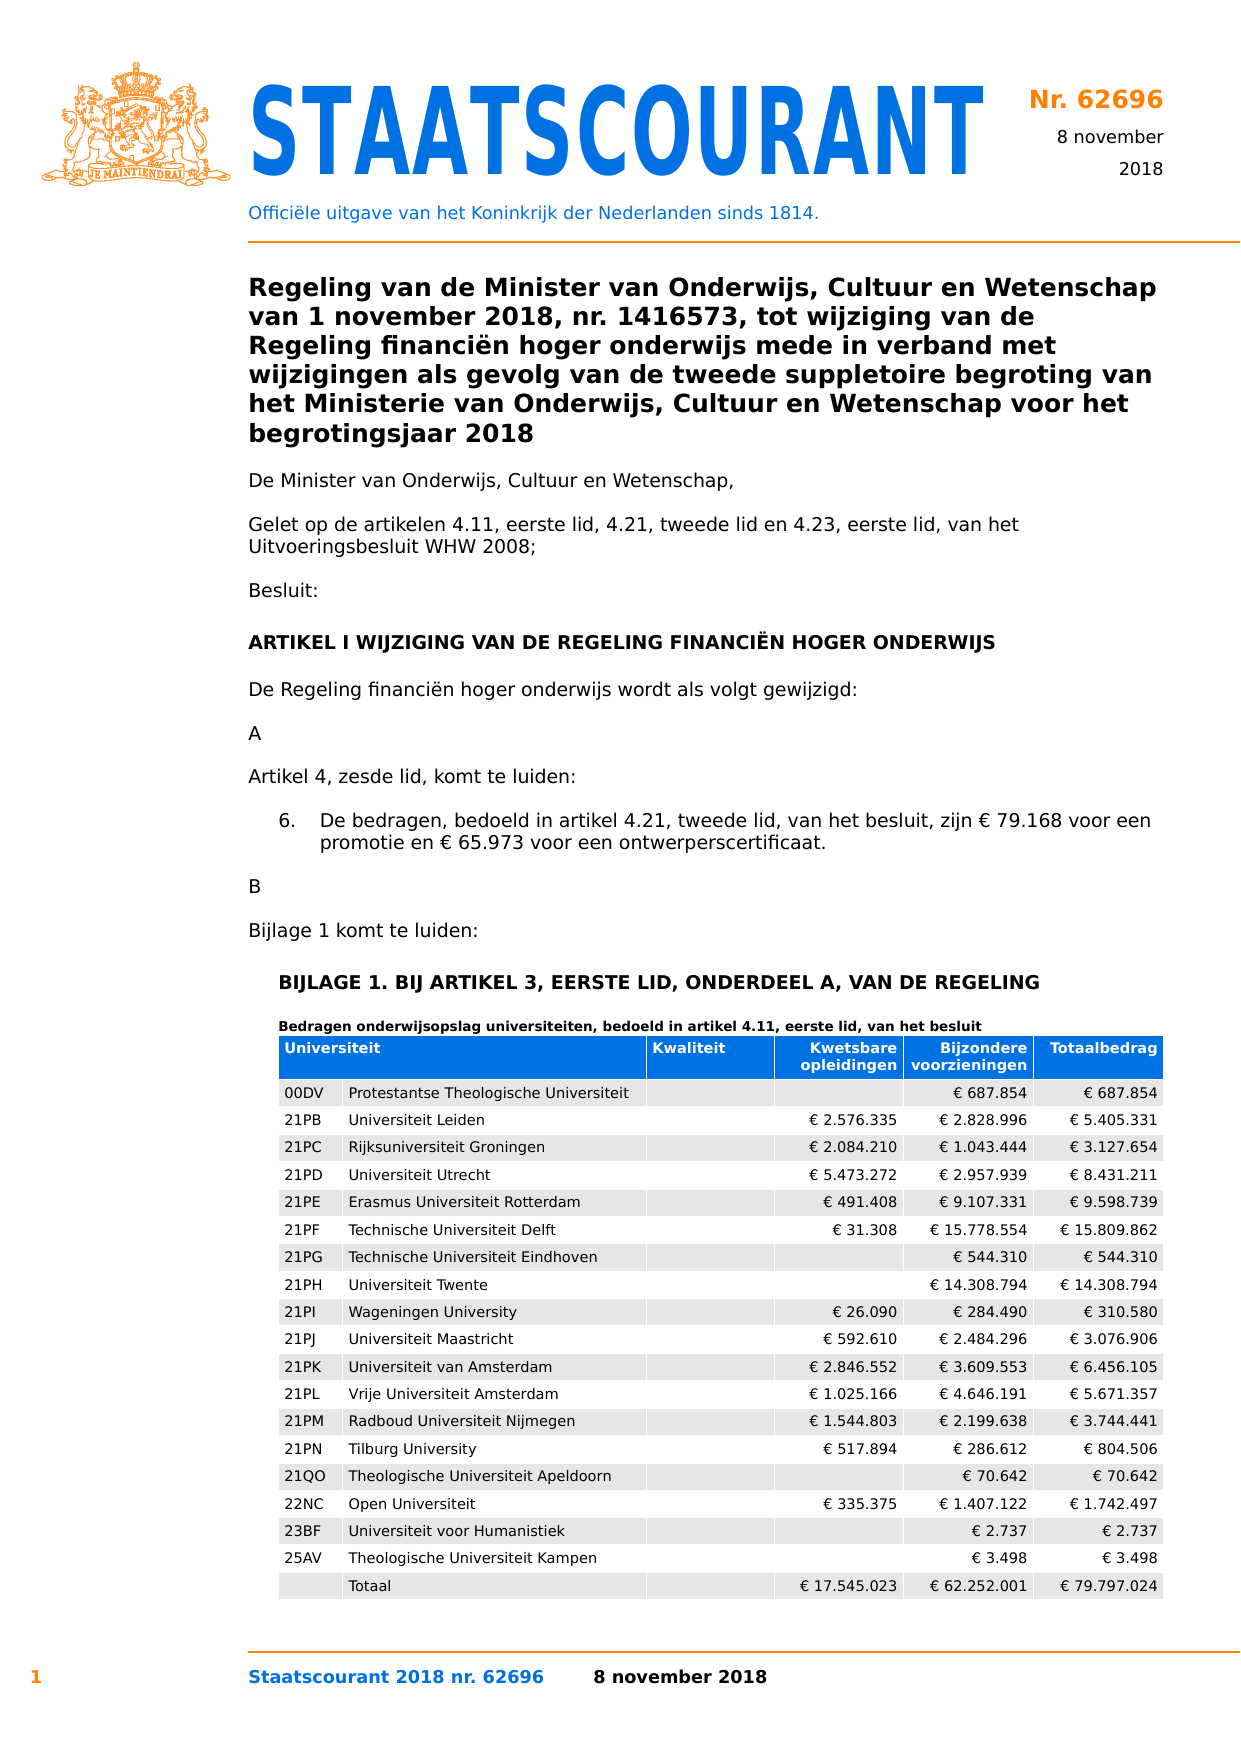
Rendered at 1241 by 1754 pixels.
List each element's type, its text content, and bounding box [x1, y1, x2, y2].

table_cell € 3.498 [1034, 1546, 1163, 1572]
table_cell € 4.646.191 [904, 1381, 1033, 1408]
table_cell € 70.642 [1034, 1464, 1163, 1490]
table_cell [647, 1299, 774, 1325]
table_cell Universiteit [279, 1036, 646, 1079]
table_cell [647, 1381, 774, 1408]
subtitle Regeling van de Minister van Onderwijs, Cultuur en Wetenschap van 1 november 2018, nr. 1416573, tot wijziging van de Regeling financiën hoger onderwijs mede in verband met wijzigingen als gevolg van de tweede suppletoire begroting van het Ministerie van Onderwijs, Cultuur en Wetenschap voor het begrotingsjaar 2018 [248, 273, 1163, 448]
table_cell € 5.405.331 [1034, 1107, 1163, 1134]
text Besluit: [248, 579, 1163, 602]
table_cell [775, 1080, 903, 1106]
table_cell Universiteit van Amsterdam [343, 1354, 646, 1380]
table_cell 23BF [279, 1518, 342, 1544]
table_cell Totaal [343, 1573, 646, 1599]
table_cell 21PF [279, 1217, 342, 1243]
table_cell € 687.854 [1034, 1080, 1163, 1106]
table_cell € 3.744.441 [1034, 1409, 1163, 1435]
subtitle BIJLAGE 1. BIJ ARTIKEL 3, EERSTE LID, ONDERDEEL A, VAN DE REGELING [278, 972, 1163, 994]
table_cell Kwaliteit [647, 1036, 774, 1079]
table_cell € 1.043.444 [904, 1135, 1033, 1161]
table_cell Wageningen University [343, 1299, 646, 1325]
subtitle ARTIKEL I WIJZIGING VAN DE REGELING FINANCIËN HOGER ONDERWIJS [248, 632, 1163, 653]
table_cell [647, 1162, 774, 1188]
table_cell 21PE [279, 1190, 342, 1216]
table_cell Erasmus Universiteit Rotterdam [343, 1190, 646, 1216]
table_cell [775, 1272, 903, 1298]
table_cell € 79.797.024 [1034, 1573, 1163, 1599]
table_cell Technische Universiteit Eindhoven [343, 1244, 646, 1271]
table_cell [647, 1217, 774, 1243]
text A [248, 722, 1163, 744]
table_cell € 517.894 [775, 1436, 903, 1462]
table_cell € 1.407.122 [904, 1491, 1033, 1517]
table_cell Theologische Universiteit Kampen [343, 1546, 646, 1572]
table_cell 21PN [279, 1436, 342, 1462]
text Bijlage 1 komt te luiden: [248, 920, 1163, 942]
table_cell 2018 [998, 153, 1240, 203]
text Gelet op de artikelen 4.11, eerste lid, 4.21, tweede lid en 4.23, eerste lid, van het Uitvoeringsbesluit WHW 2008; [248, 514, 1163, 558]
table_cell € 2.957.939 [904, 1162, 1033, 1188]
table_cell 21PI [279, 1299, 342, 1325]
table_cell € 592.610 [775, 1326, 903, 1353]
table_cell 21PB [279, 1107, 342, 1134]
table_cell € 26.090 [775, 1299, 903, 1325]
table_cell [647, 1190, 774, 1216]
table_cell Bijzondere voorzieningen [904, 1036, 1033, 1079]
table_cell Universiteit Leiden [343, 1107, 646, 1134]
table_cell € 286.612 [904, 1436, 1033, 1462]
table_cell € 284.490 [904, 1299, 1033, 1325]
table_header [25, 62, 248, 241]
table_cell [647, 1244, 774, 1271]
table_cell € 1.742.497 [1034, 1491, 1163, 1517]
table_cell € 491.408 [775, 1190, 903, 1216]
picture [41, 62, 231, 186]
table_cell [279, 1573, 342, 1599]
table_cell [647, 1409, 774, 1435]
table_cell € 2.484.296 [904, 1326, 1033, 1353]
table_cell [775, 1518, 903, 1544]
table_cell € 2.828.996 [904, 1107, 1033, 1134]
table_cell 22NC [279, 1491, 342, 1517]
table_cell [647, 1491, 774, 1517]
table_cell 21PG [279, 1244, 342, 1271]
text B [248, 876, 1163, 898]
table_cell Technische Universiteit Delft [343, 1217, 646, 1243]
table_cell Theologische Universiteit Apeldoorn [343, 1464, 646, 1490]
table_cell Universiteit Utrecht [343, 1162, 646, 1188]
table_cell Totaalbedrag [1034, 1036, 1163, 1079]
table_cell € 62.252.001 [904, 1573, 1033, 1599]
table_cell € 15.778.554 [904, 1217, 1033, 1243]
table_cell € 544.310 [1034, 1244, 1163, 1271]
table_cell 21PD [279, 1162, 342, 1188]
table_cell 21PH [279, 1272, 342, 1298]
text De Minister van Onderwijs, Cultuur en Wetenschap, [248, 470, 1163, 492]
table_cell [647, 1436, 774, 1462]
table_cell € 804.506 [1034, 1436, 1163, 1462]
table_cell € 70.642 [904, 1464, 1033, 1490]
table_cell € 2.199.638 [904, 1409, 1033, 1435]
table_cell € 2.737 [1034, 1518, 1163, 1544]
table_cell [775, 1546, 903, 1572]
table_cell € 6.456.105 [1034, 1354, 1163, 1380]
table_cell 25AV [279, 1546, 342, 1572]
table_cell [775, 1244, 903, 1271]
table_header Nr. 62696 [998, 62, 1240, 121]
text Artikel 4, zesde lid, komt te luiden: [248, 766, 1163, 788]
table_cell Protestantse Theologische Universiteit [343, 1080, 646, 1106]
text 6. De bedragen, bedoeld in artikel 4.21, tweede lid, van het besluit, zijn € 79.168 voor een promotie en € 65.973 voor een ontwerperscertificaat. [278, 810, 1163, 854]
text De Regeling financiën hoger onderwijs wordt als volgt gewijzigd: [248, 678, 1163, 701]
table_cell Kwetsbare opleidingen [775, 1036, 903, 1079]
table_cell € 5.671.357 [1034, 1381, 1163, 1408]
table_cell [647, 1573, 774, 1599]
table_cell [647, 1135, 774, 1161]
table_cell 21PL [279, 1381, 342, 1408]
table_cell Universiteit Twente [343, 1272, 646, 1298]
table_cell € 14.308.794 [904, 1272, 1033, 1298]
table_header STAATSCOURANT [248, 62, 998, 203]
table_cell € 544.310 [904, 1244, 1033, 1271]
table_cell [647, 1272, 774, 1298]
table_cell Rijksuniversiteit Groningen [343, 1135, 646, 1161]
table_cell € 2.576.335 [775, 1107, 903, 1134]
table_cell € 31.308 [775, 1217, 903, 1243]
table_cell € 3.127.654 [1034, 1135, 1163, 1161]
table_cell € 1.544.803 [775, 1409, 903, 1435]
table_cell 21PK [279, 1354, 342, 1380]
table_cell € 5.473.272 [775, 1162, 903, 1188]
table_cell Officiële uitgave van het Koninkrijk der Nederlanden sinds 1814. [248, 203, 1240, 241]
table_cell € 3.498 [904, 1546, 1033, 1572]
table_cell 00DV [279, 1080, 342, 1106]
table_cell € 335.375 [775, 1491, 903, 1517]
table_cell € 1.025.166 [775, 1381, 903, 1408]
table_cell 21PC [279, 1135, 342, 1161]
table_cell € 2.737 [904, 1518, 1033, 1544]
table_cell € 3.076.906 [1034, 1326, 1163, 1353]
table_cell [647, 1080, 774, 1106]
table_cell 8 november [998, 121, 1240, 153]
table_cell [647, 1354, 774, 1380]
table_cell Tilburg University [343, 1436, 646, 1462]
table_cell Universiteit voor Humanistiek [343, 1518, 646, 1544]
table_cell € 9.107.331 [904, 1190, 1033, 1216]
table_cell € 9.598.739 [1034, 1190, 1163, 1216]
table_cell Radboud Universiteit Nijmegen [343, 1409, 646, 1435]
table_cell 21PJ [279, 1326, 342, 1353]
table_cell [775, 1464, 903, 1490]
table_cell Vrije Universiteit Amsterdam [343, 1381, 646, 1408]
table_cell [647, 1464, 774, 1490]
table_cell Open Universiteit [343, 1491, 646, 1517]
table_cell € 3.609.553 [904, 1354, 1033, 1380]
table_cell 21QO [279, 1464, 342, 1490]
table_header Bedragen onderwijsopslag universiteiten, bedoeld in artikel 4.11, eerste lid, van het besluit [278, 1019, 1163, 1034]
table_cell 21PM [279, 1409, 342, 1435]
table_cell [647, 1107, 774, 1134]
table_cell € 17.545.023 [775, 1573, 903, 1599]
table_cell € 687.854 [904, 1080, 1033, 1106]
table_cell € 15.809.862 [1034, 1217, 1163, 1243]
table_cell Universiteit Maastricht [343, 1326, 646, 1353]
table_cell € 2.846.552 [775, 1354, 903, 1380]
table_cell [647, 1518, 774, 1544]
table_cell € 310.580 [1034, 1299, 1163, 1325]
table_cell [647, 1326, 774, 1353]
table_cell € 8.431.211 [1034, 1162, 1163, 1188]
table_cell € 14.308.794 [1034, 1272, 1163, 1298]
table_cell € 2.084.210 [775, 1135, 903, 1161]
table_cell [647, 1546, 774, 1572]
